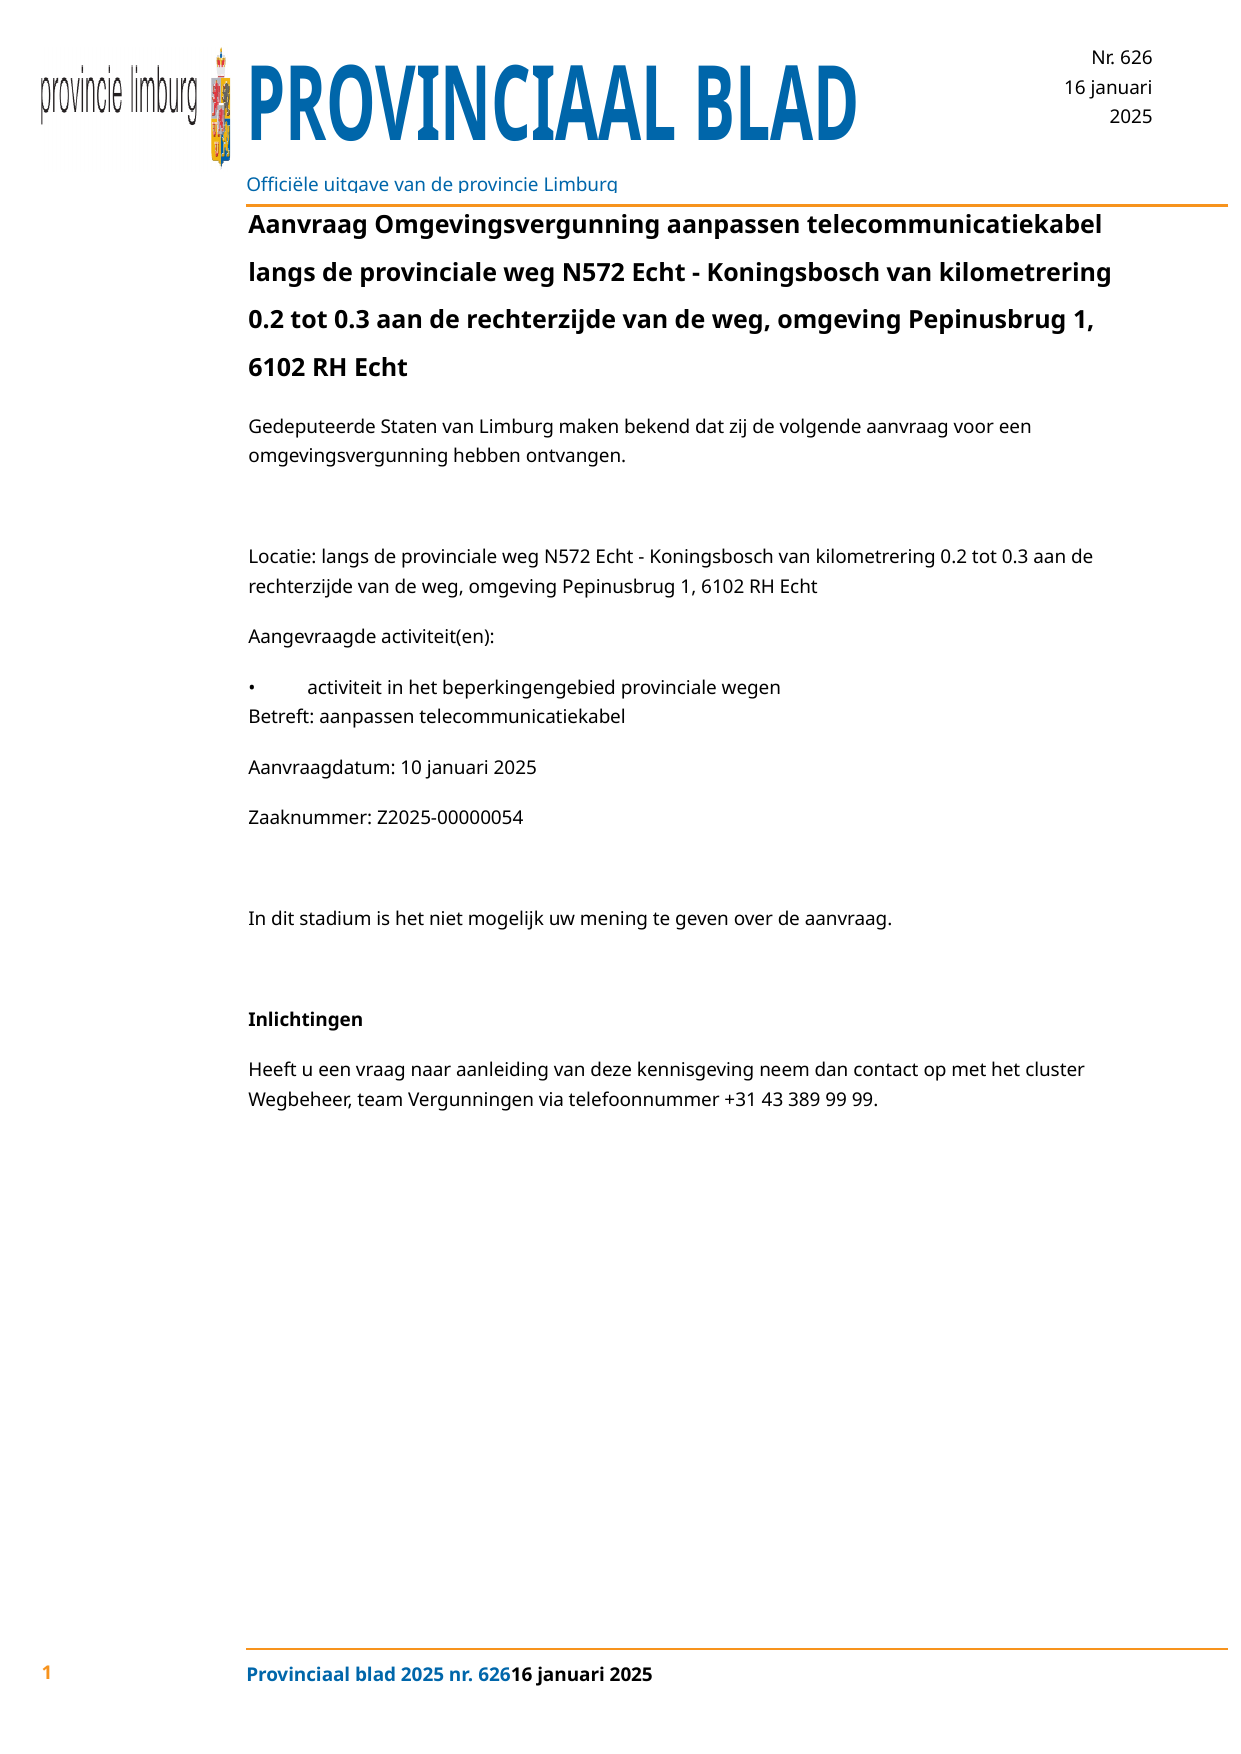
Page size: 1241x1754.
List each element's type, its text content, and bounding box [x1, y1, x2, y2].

text In dit stadium is het niet mogelijk uw mening te geven over de aanvraag. [248, 905, 1152, 931]
text Aanvraagdatum: 10 januari 2025 [248, 754, 1152, 780]
text Aanvraag Omgevingsvergunning aanpassen telecommunicatiekabel langs de provinciale weg N572 Echt - Koningsbosch van kilometrering 0.2 tot 0.3 aan de rechterzijde van de weg, omgeving Pepinusbrug 1, 6102 RH Echt [248, 207, 1152, 384]
text Locatie: langs de provinciale weg N572 Echt - Koningsbosch van kilometrering 0.2 tot 0.3 aan de rechterzijde van de weg, omgeving Pepinusbrug 1, 6102 RH Echt [248, 543, 1152, 599]
text Gedeputeerde Staten van Limburg maken bekend dat zij de volgende aanvraag voor een omgevingsvergunning hebben ontvangen. [248, 413, 1152, 468]
text Zaaknummer: Z2025-00000054 [248, 804, 1152, 830]
text Aangevraagde activiteit(en): [248, 623, 1152, 649]
text Heeft u een vraag naar aanleiding van deze kennisgeving neem dan contact op met het cluster Wegbeheer, team Vergunningen via telefoonnummer +31 43 389 99 99. [248, 1056, 1152, 1112]
picture [41, 47, 231, 172]
text Inlichtingen [248, 1006, 1152, 1032]
list activiteit in het beperkingengebied provinciale wegen [248, 674, 1152, 700]
text Betreft: aanpassen telecommunicatiekabel [248, 703, 1152, 729]
